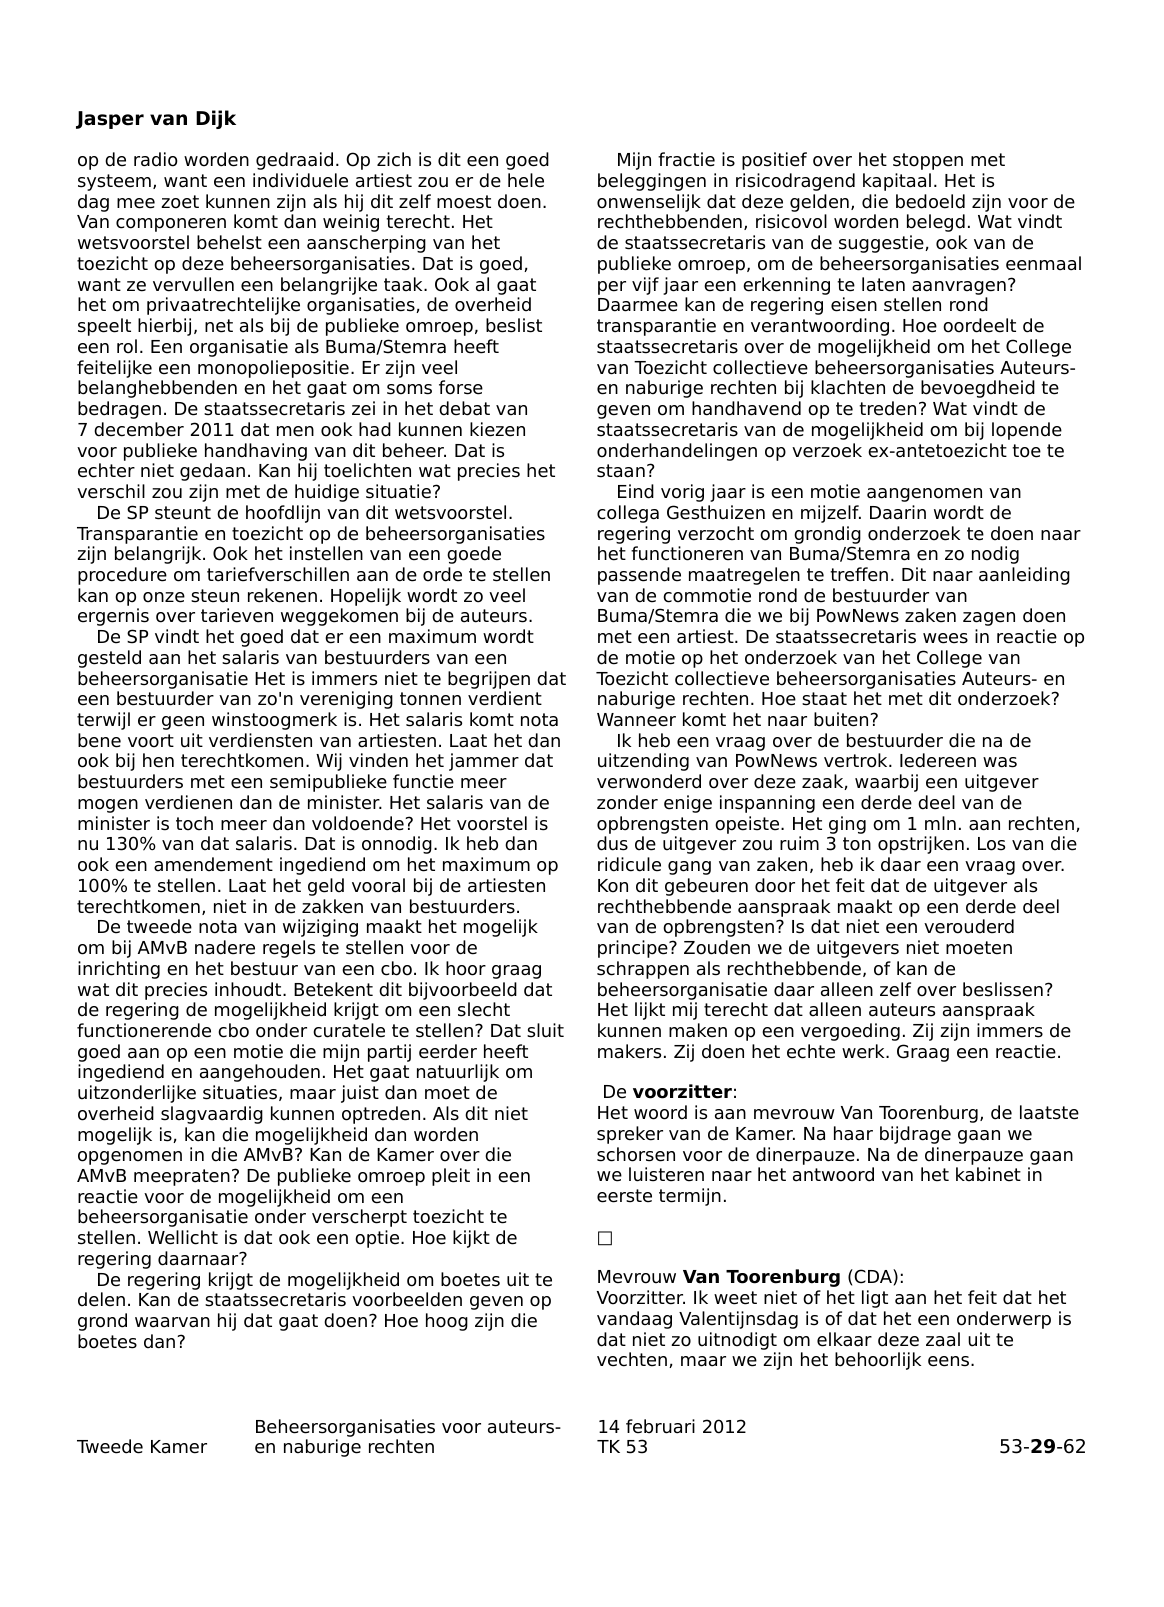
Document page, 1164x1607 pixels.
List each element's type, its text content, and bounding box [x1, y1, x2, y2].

text Mevrouw Van Toorenburg (CDA): [596, 1267, 1087, 1288]
text Mijn fractie is positief over het stoppen met beleggingen in risicodragend kapitaal. Het is onwenselijk dat deze gelden, die bedoeld zijn voor de rechthebbenden, risicovol worden belegd. Wat vindt de staatssecretaris van de suggestie, ook van de publieke omroep, om de beheersorganisaties eenmaal per vijf jaar een erkenning te laten aanvragen? Daarmee kan de regering eisen stellen rond transparantie en verantwoording. Hoe oordeelt de staatssecretaris over de mogelijkheid om het College van Toezicht collectieve beheersorganisaties Auteurs- en naburige rechten bij klachten de bevoegdheid te geven om handhavend op te treden? Wat vindt de staatssecretaris van de mogelijkheid om bij lopende onderhandelingen op verzoek ex-antetoezicht toe te staan? [596, 150, 1087, 482]
text De tweede nota van wijziging maakt het mogelijk om bij AMvB nadere regels te stellen voor de inrichting en het bestuur van een cbo. Ik hoor graag wat dit precies inhoudt. Betekent dit bijvoorbeeld dat de regering de mogelijkheid krijgt om een slecht functionerende cbo onder curatele te stellen? Dat sluit goed aan op een motie die mijn partij eerder heeft ingediend en aangehouden. Het gaat natuurlijk om uitzonderlijke situaties, maar juist dan moet de overheid slagvaardig kunnen optreden. Als dit niet mogelijk is, kan die mogelijkheid dan worden opgenomen in die AMvB? Kan de Kamer over die AMvB meepraten? De publieke omroep pleit in een reactie voor de mogelijkheid om een beheersorganisatie onder verscherpt toezicht te stellen. Wellicht is dat ook een optie. Hoe kijkt de regering daarnaar? [77, 917, 567, 1269]
text De voorzitter: [596, 1082, 1087, 1103]
text De SP steunt de hoofdlijn van dit wetsvoorstel. Transparantie en toezicht op de beheersorganisaties zijn belangrijk. Ook het instellen van een goede procedure om tariefverschillen aan de orde te stellen kan op onze steun rekenen. Hopelijk wordt zo veel ergernis over tarieven weggekomen bij de auteurs. [77, 503, 567, 627]
text De SP vindt het goed dat er een maximum wordt gesteld aan het salaris van bestuurders van een beheersorganisatie Het is immers niet te begrijpen dat een bestuurder van zo'n vereniging tonnen verdient terwijl er geen winstoogmerk is. Het salaris komt nota bene voort uit verdiensten van artiesten. Laat het dan ook bij hen terechtkomen. Wij vinden het jammer dat bestuurders met een semipublieke functie meer mogen verdienen dan de minister. Het salaris van de minister is toch meer dan voldoende? Het voorstel is nu 130% van dat salaris. Dat is onnodig. Ik heb dan ook een amendement ingediend om het maximum op 100% te stellen. Laat het geld vooral bij de artiesten terechtkomen, niet in de zakken van bestuurders. [77, 627, 567, 917]
text □ [596, 1227, 1087, 1247]
text Eind vorig jaar is een motie aangenomen van collega Gesthuizen en mijzelf. Daarin wordt de regering verzocht om grondig onderzoek te doen naar het functioneren van Buma/Stemra en zo nodig passende maatregelen te treffen. Dit naar aanleiding van de commotie rond de bestuurder van Buma/Stemra die we bij PowNews zaken zagen doen met een artiest. De staatssecretaris wees in reactie op de motie op het onderzoek van het College van Toezicht collectieve beheersorganisaties Auteurs- en naburige rechten. Hoe staat het met dit onderzoek? Wanneer komt het naar buiten? [596, 482, 1087, 731]
text op de radio worden gedraaid. Op zich is dit een goed systeem, want een individuele artiest zou er de hele dag mee zoet kunnen zijn als hij dit zelf moest doen. Van componeren komt dan weinig terecht. Het wetsvoorstel behelst een aanscherping van het toezicht op deze beheersorganisaties. Dat is goed, want ze vervullen een belangrijke taak. Ook al gaat het om privaatrechtelijke organisaties, de overheid speelt hierbij, net als bij de publieke omroep, beslist een rol. Een organisatie als Buma/Stemra heeft feitelijke een monopoliepositie. Er zijn veel belanghebbenden en het gaat om soms forse bedragen. De staatssecretaris zei in het debat van 7 december 2011 dat men ook had kunnen kiezen voor publieke handhaving van dit beheer. Dat is echter niet gedaan. Kan hij toelichten wat precies het verschil zou zijn met de huidige situatie? [77, 150, 567, 503]
text Ik heb een vraag over de bestuurder die na de uitzending van PowNews vertrok. Iedereen was verwonderd over deze zaak, waarbij een uitgever zonder enige inspanning een derde deel van de opbrengsten opeiste. Het ging om 1 mln. aan rechten, dus de uitgever zou ruim 3 ton opstrijken. Los van die ridicule gang van zaken, heb ik daar een vraag over. Kon dit gebeuren door het feit dat de uitgever als rechthebbende aanspraak maakt op een derde deel van de opbrengsten? Is dat niet een verouderd principe? Zouden we de uitgevers niet moeten schrappen als rechthebbende, of kan de beheersorganisatie daar alleen zelf over beslissen? Het lijkt mij terecht dat alleen auteurs aanspraak kunnen maken op een vergoeding. Zij zijn immers de makers. Zij doen het echte werk. Graag een reactie. [596, 731, 1087, 1062]
text De regering krijgt de mogelijkheid om boetes uit te delen. Kan de staatssecretaris voorbeelden geven op grond waarvan hij dat gaat doen? Hoe hoog zijn die boetes dan? [77, 1269, 567, 1352]
text Voorzitter. Ik weet niet of het ligt aan het feit dat het vandaag Valentijnsdag is of dat het een onderwerp is dat niet zo uitnodigt om elkaar deze zaal uit te vechten, maar we zijn het behoorlijk eens. [596, 1288, 1087, 1371]
text Het woord is aan mevrouw Van Toorenburg, de laatste spreker van de Kamer. Na haar bijdrage gaan we schorsen voor de dinerpauze. Na de dinerpauze gaan we luisteren naar het antwoord van het kabinet in eerste termijn. [596, 1103, 1087, 1207]
